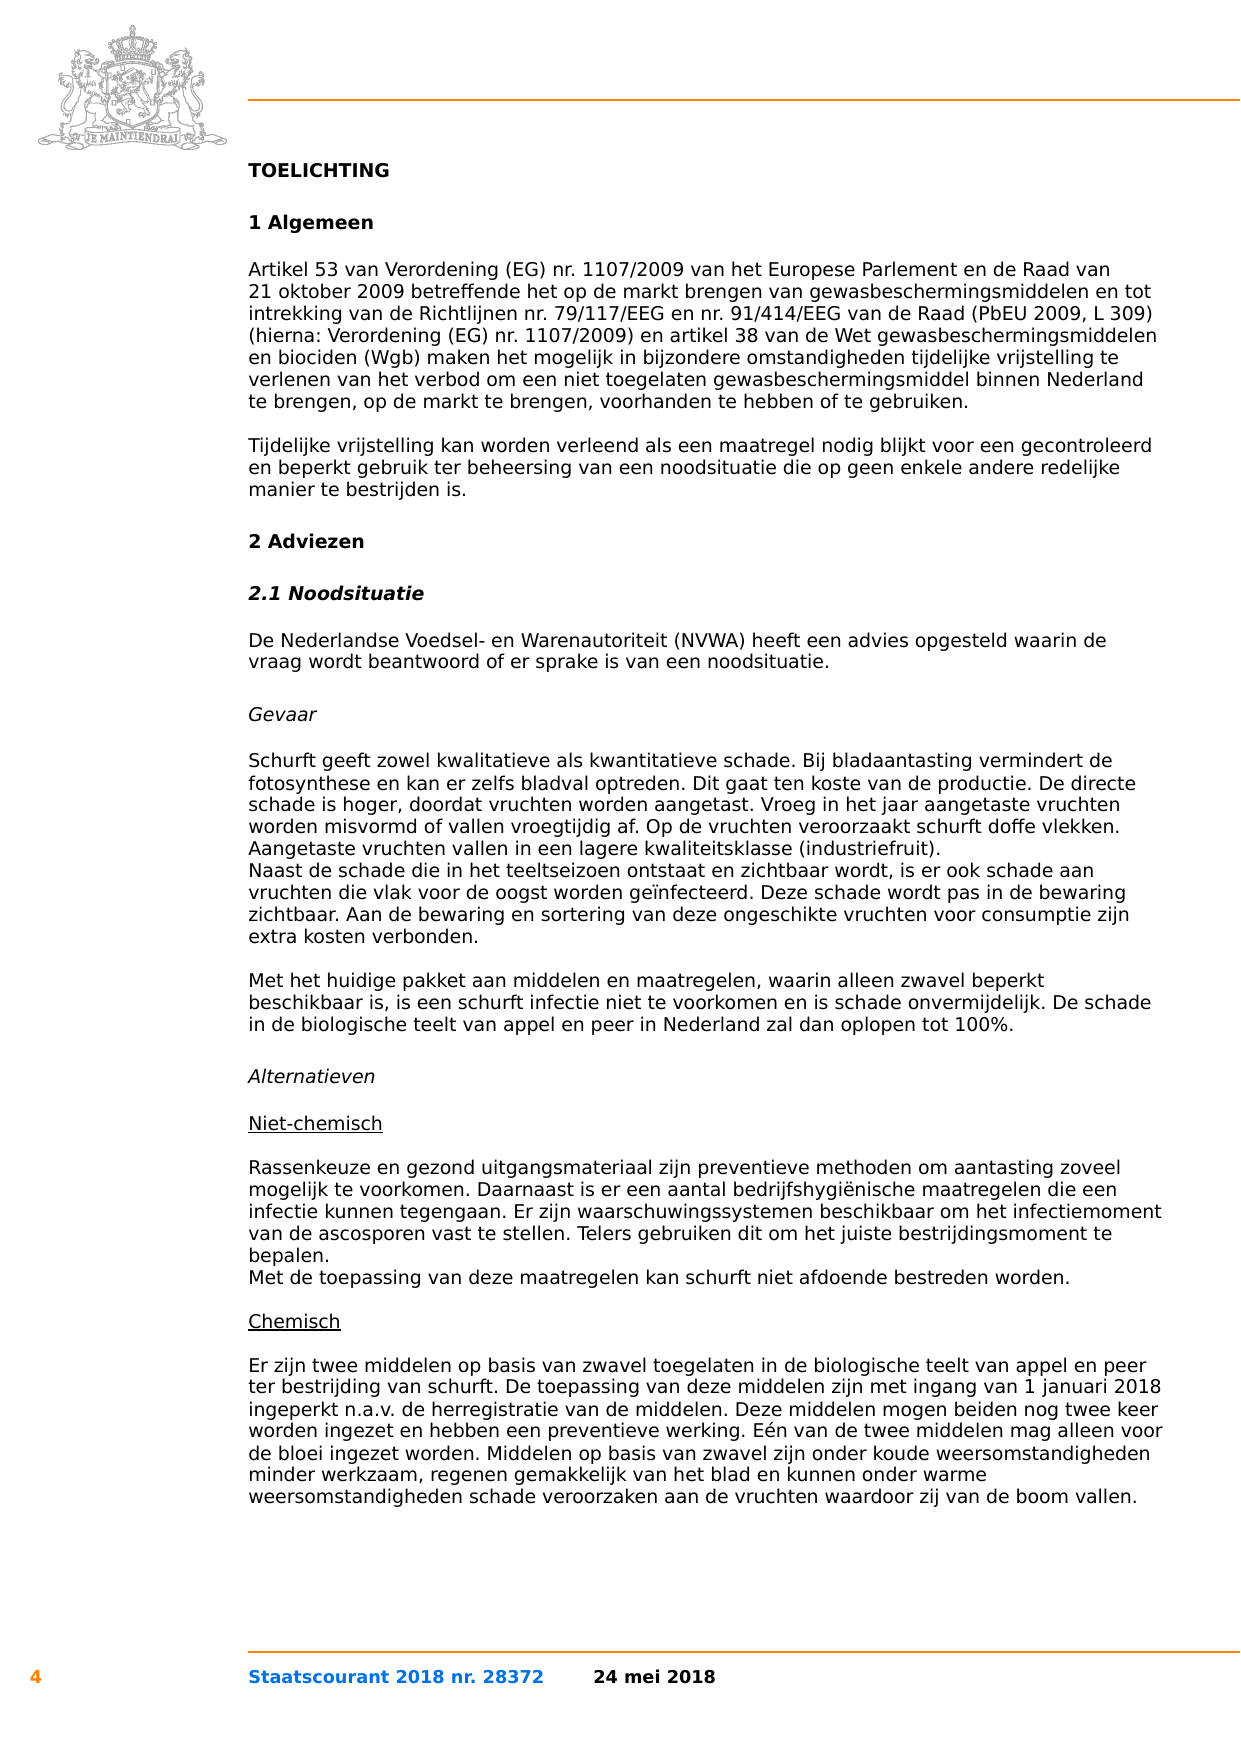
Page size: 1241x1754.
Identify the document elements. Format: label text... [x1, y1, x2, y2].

text Tijdelijke vrijstelling kan worden verleend als een maatregel nodig blijkt voor een gecontroleerd en beperkt gebruik ter beheersing van een noodsituatie die op geen enkele andere redelijke manier te bestrijden is. [248, 434, 1163, 501]
text Met het huidige pakket aan middelen en maatregelen, waarin alleen zwavel beperkt beschikbaar is, is een schurft infectie niet te voorkomen en is schade onvermijdelijk. De schade in de biologische teelt van appel en peer in Nederland zal dan oplopen tot 100%. [248, 970, 1163, 1036]
text Er zijn twee middelen op basis van zwavel toegelaten in de biologische teelt van appel en peer ter bestrijding van schurft. De toepassing van deze middelen zijn met ingang van 1 januari 2018 ingeperkt n.a.v. de herregistratie van de middelen. Deze middelen mogen beiden nog twee keer worden ingezet en hebben een preventieve werking. Eén van de twee middelen mag alleen voor de bloei ingezet worden. Middelen op basis van zwavel zijn onder koude weersomstandigheden minder werkzaam, regenen gemakkelijk van het blad en kunnen onder warme weersomstandigheden schade veroorzaken aan de vruchten waardoor zij van de boom vallen. [248, 1354, 1163, 1508]
subtitle 2 Adviezen [248, 531, 1163, 552]
text Rassenkeuze en gezond uitgangsmateriaal zijn preventieve methoden om aantasting zoveel mogelijk te voorkomen. Daarnaast is er een aantal bedrijfshygiënische maatregelen die een infectie kunnen tegengaan. Er zijn waarschuwingssystemen beschikbaar om het infectiemoment van de ascosporen vast te stellen. Telers gebruiken dit om het juiste bestrijdingsmoment te bepalen. [248, 1157, 1163, 1267]
text Met de toepassing van deze maatregelen kan schurft niet afdoende bestreden worden. [248, 1267, 1163, 1289]
subtitle Gevaar [248, 703, 1163, 725]
text Naast de schade die in het teeltseizoen ontstaat en zichtbaar wordt, is er ook schade aan vruchten die vlak voor de oogst worden geïnfecteerd. Deze schade wordt pas in de bewaring zichtbaar. Aan de bewaring en sortering van deze ongeschikte vruchten voor consumptie zijn extra kosten verbonden. [248, 860, 1163, 948]
subtitle 1 Algemeen [248, 212, 1163, 234]
subtitle Alternatieven [248, 1066, 1163, 1088]
text Schurft geeft zowel kwalitatieve als kwantitatieve schade. Bij bladaantasting vermindert de fotosynthese en kan er zelfs bladval optreden. Dit gaat ten koste van de productie. De directe schade is hoger, doordat vruchten worden aangetast. Vroeg in het jaar aangetaste vruchten worden misvormd of vallen vroegtijdig af. Op de vruchten veroorzaakt schurft doffe vlekken. Aangetaste vruchten vallen in een lagere kwaliteitsklasse (industriefruit). [248, 750, 1163, 860]
text Artikel 53 van Verordening (EG) nr. 1107/2009 van het Europese Parlement en de Raad van 21 oktober 2009 betreffende het op de markt brengen van gewasbeschermingsmiddelen en tot intrekking van de Richtlijnen nr. 79/117/EEG en nr. 91/414/EEG van de Raad (PbEU 2009, L 309) (hierna: Verordening (EG) nr. 1107/2009) en artikel 38 van de Wet gewasbeschermingsmiddelen en biociden (Wgb) maken het mogelijk in bijzondere omstandigheden tijdelijke vrijstelling te verlenen van het verbod om een niet toegelaten gewasbeschermingsmiddel binnen Nederland te brengen, op de markt te brengen, voorhanden te hebben of te gebruiken. [248, 259, 1163, 413]
text De Nederlandse Voedsel- en Warenautoriteit (NVWA) heeft een advies opgesteld waarin de vraag wordt beantwoord of er sprake is van een noodsituatie. [248, 629, 1163, 673]
subtitle TOELICHTING [248, 160, 1163, 182]
subtitle 2.1 Noodsituatie [248, 582, 1163, 604]
subtitle Chemisch [248, 1311, 1163, 1333]
subtitle Niet-chemisch [248, 1113, 1163, 1135]
picture [38, 25, 227, 150]
